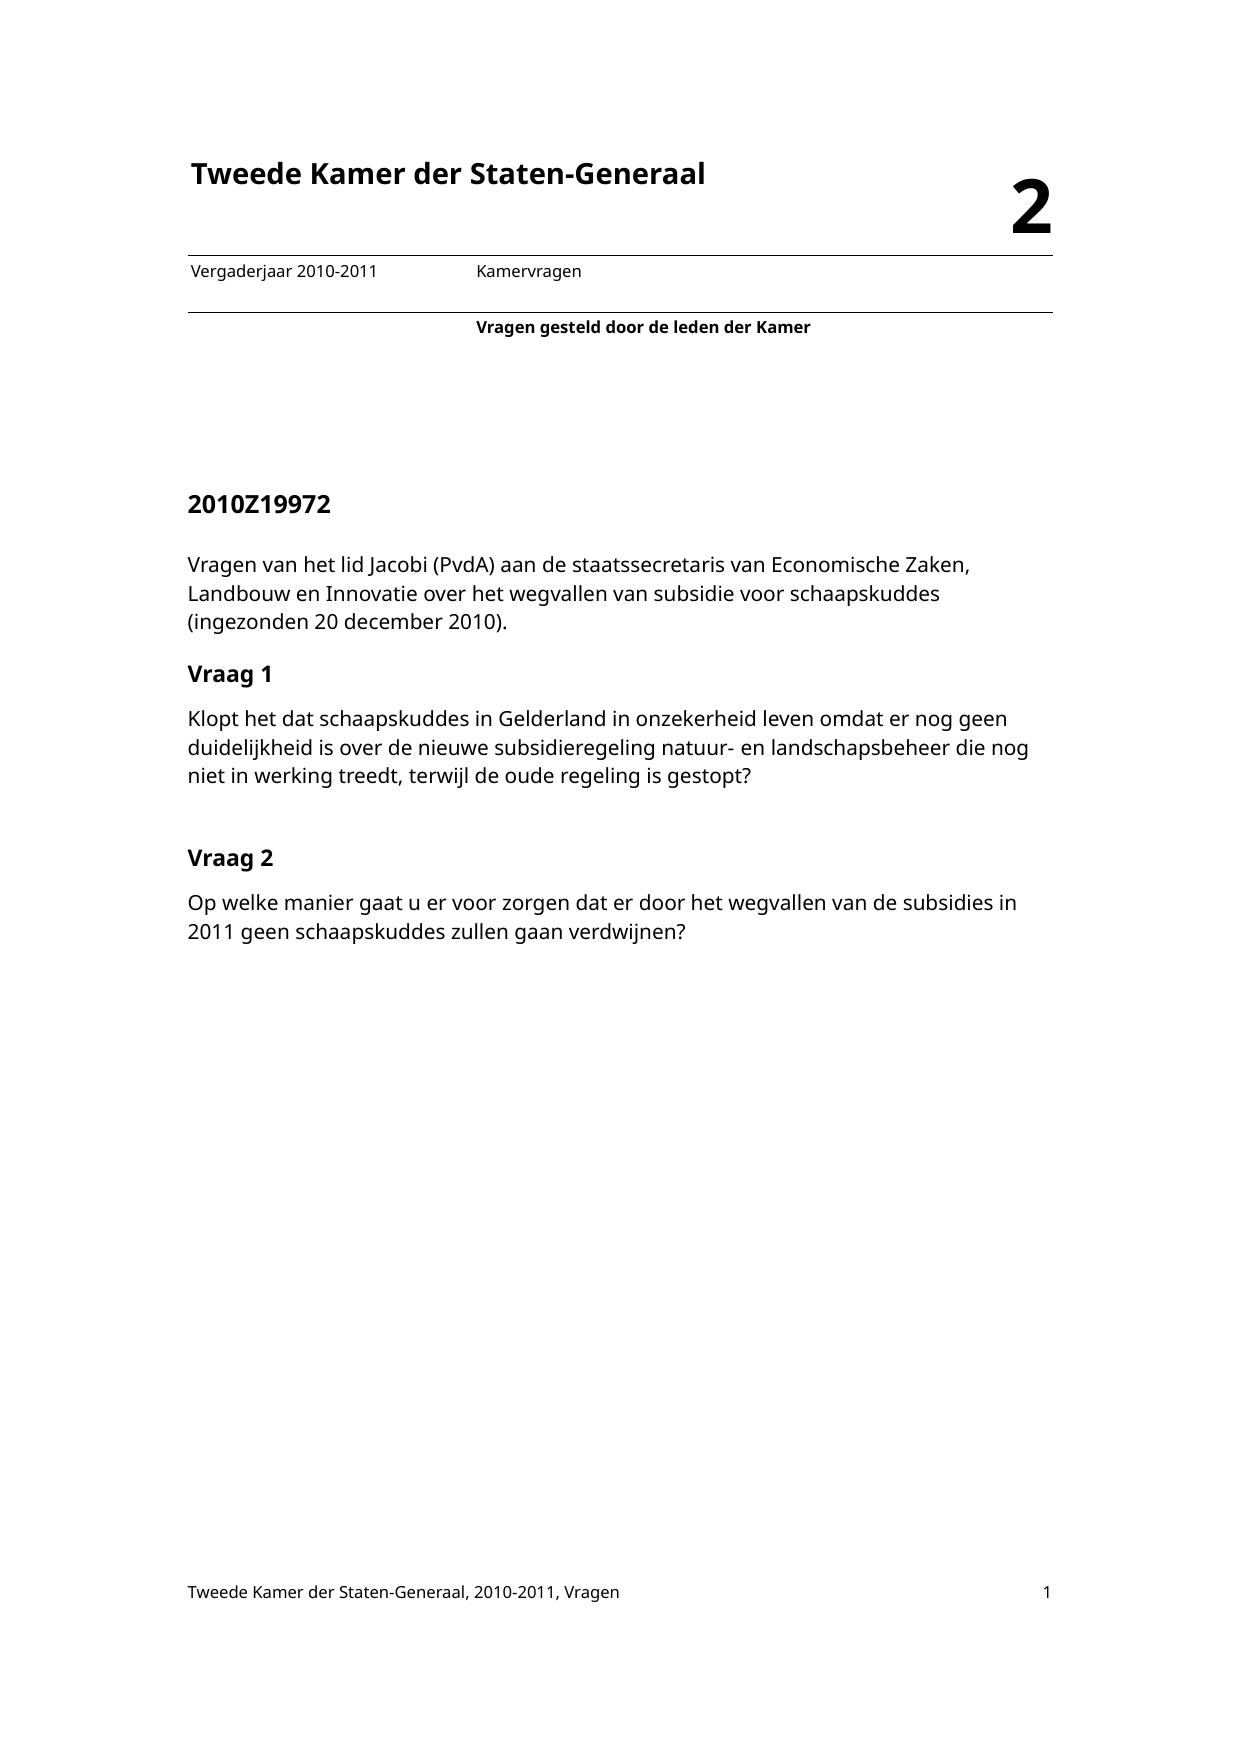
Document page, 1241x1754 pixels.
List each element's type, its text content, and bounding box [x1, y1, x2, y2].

table_cell [188, 313, 473, 339]
table_header 2 [880, 150, 1053, 255]
subtitle Vraag 2 [187, 842, 1053, 873]
subtitle Vraag 1 [187, 658, 1053, 689]
text Vragen van het lid Jacobi (PvdA) aan de staatssecretaris van Economische Zaken, Landbouw en Innovatie over het wegvallen van subsidie voor schaapskuddes (ingezonden 20 december 2010). [187, 550, 1053, 636]
text 2010Z19972 [187, 487, 1053, 521]
table_cell Vergaderjaar 2010-2011 [188, 256, 473, 312]
table_cell Kamervragen [473, 256, 1053, 312]
table_header Tweede Kamer der Staten-Generaal [188, 150, 879, 255]
text Op welke manier gaat u er voor zorgen dat er door het wegvallen van de subsidies in 2011 geen schaapskuddes zullen gaan verdwijnen? [187, 888, 1053, 945]
table_cell Vragen gesteld door de leden der Kamer [473, 313, 1053, 339]
text Klopt het dat schaapskuddes in Gelderland in onzekerheid leven omdat er nog geen duidelijkheid is over de nieuwe subsidieregeling natuur- en landschapsbeheer die nog niet in werking treedt, terwijl de oude regeling is gestopt? [187, 704, 1053, 790]
